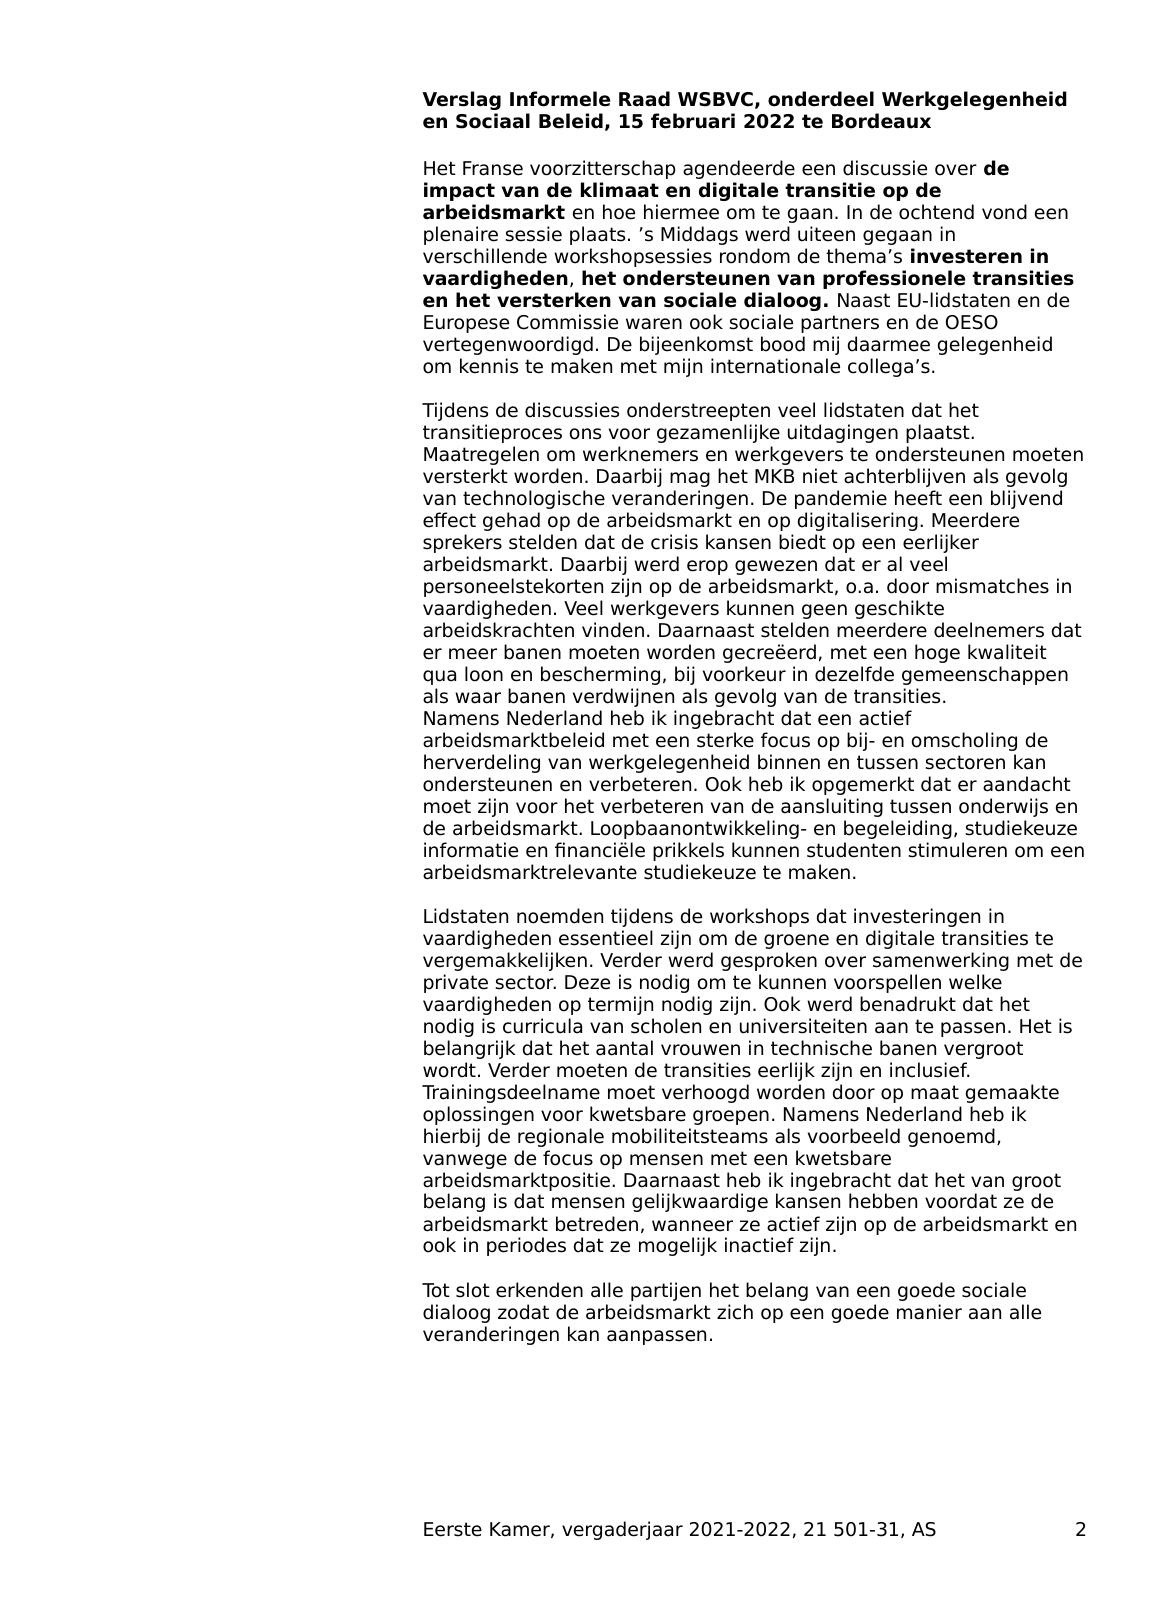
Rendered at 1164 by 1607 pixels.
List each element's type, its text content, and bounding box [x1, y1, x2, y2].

text Tijdens de discussies onderstreepten veel lidstaten dat het transitieproces ons voor gezamenlijke uitdagingen plaatst. Maatregelen om werknemers en werkgevers te ondersteunen moeten versterkt worden. Daarbij mag het MKB niet achterblijven als gevolg van technologische veranderingen. De pandemie heeft een blijvend effect gehad op de arbeidsmarkt en op digitalisering. Meerdere sprekers stelden dat de crisis kansen biedt op een eerlijker arbeidsmarkt. Daarbij werd erop gewezen dat er al veel personeelstekorten zijn op de arbeidsmarkt, o.a. door mismatches in vaardigheden. Veel werkgevers kunnen geen geschikte arbeidskrachten vinden. Daarnaast stelden meerdere deelnemers dat er meer banen moeten worden gecreëerd, met een hoge kwaliteit qua loon en bescherming, bij voorkeur in dezelfde gemeenschappen als waar banen verdwijnen als gevolg van de transities. [422, 400, 1087, 708]
text Tot slot erkenden alle partijen het belang van een goede sociale dialoog zodat de arbeidsmarkt zich op een goede manier aan alle veranderingen kan aanpassen. [422, 1279, 1087, 1346]
text Lidstaten noemden tijdens de workshops dat investeringen in vaardigheden essentieel zijn om de groene en digitale transities te vergemakkelijken. Verder werd gesproken over samenwerking met de private sector. Deze is nodig om te kunnen voorspellen welke vaardigheden op termijn nodig zijn. Ook werd benadrukt dat het nodig is curricula van scholen en universiteiten aan te passen. Het is belangrijk dat het aantal vrouwen in technische banen vergroot wordt. Verder moeten de transities eerlijk zijn en inclusief. Trainingsdeelname moet verhoogd worden door op maat gemaakte oplossingen voor kwetsbare groepen. Namens Nederland heb ik hierbij de regionale mobiliteitsteams als voorbeeld genoemd, vanwege de focus op mensen met een kwetsbare arbeidsmarktpositie. Daarnaast heb ik ingebracht dat het van groot belang is dat mensen gelijkwaardige kansen hebben voordat ze de arbeidsmarkt betreden, wanneer ze actief zijn op de arbeidsmarkt en ook in periodes dat ze mogelijk inactief zijn. [422, 906, 1087, 1257]
subtitle Verslag Informele Raad WSBVC, onderdeel Werkgelegenheid en Sociaal Beleid, 15 februari 2022 te Bordeaux [422, 89, 1087, 133]
text Het Franse voorzitterschap agendeerde een discussie over de impact van de klimaat en digitale transitie op de arbeidsmarkt en hoe hiermee om te gaan. In de ochtend vond een plenaire sessie plaats. ’s Middags werd uiteen gegaan in verschillende workshopsessies rondom de thema’s investeren in vaardigheden, het ondersteunen van professionele transities en het versterken van sociale dialoog. Naast EU-lidstaten en de Europese Commissie waren ook sociale partners en de OESO vertegenwoordigd. De bijeenkomst bood mij daarmee gelegenheid om kennis te maken met mijn internationale collega’s. [422, 158, 1087, 378]
text Namens Nederland heb ik ingebracht dat een actief arbeidsmarktbeleid met een sterke focus op bij- en omscholing de herverdeling van werkgelegenheid binnen en tussen sectoren kan ondersteunen en verbeteren. Ook heb ik opgemerkt dat er aandacht moet zijn voor het verbeteren van de aansluiting tussen onderwijs en de arbeidsmarkt. Loopbaanontwikkeling- en begeleiding, studiekeuze informatie en financiële prikkels kunnen studenten stimuleren om een arbeidsmarktrelevante studiekeuze te maken. [422, 708, 1087, 883]
